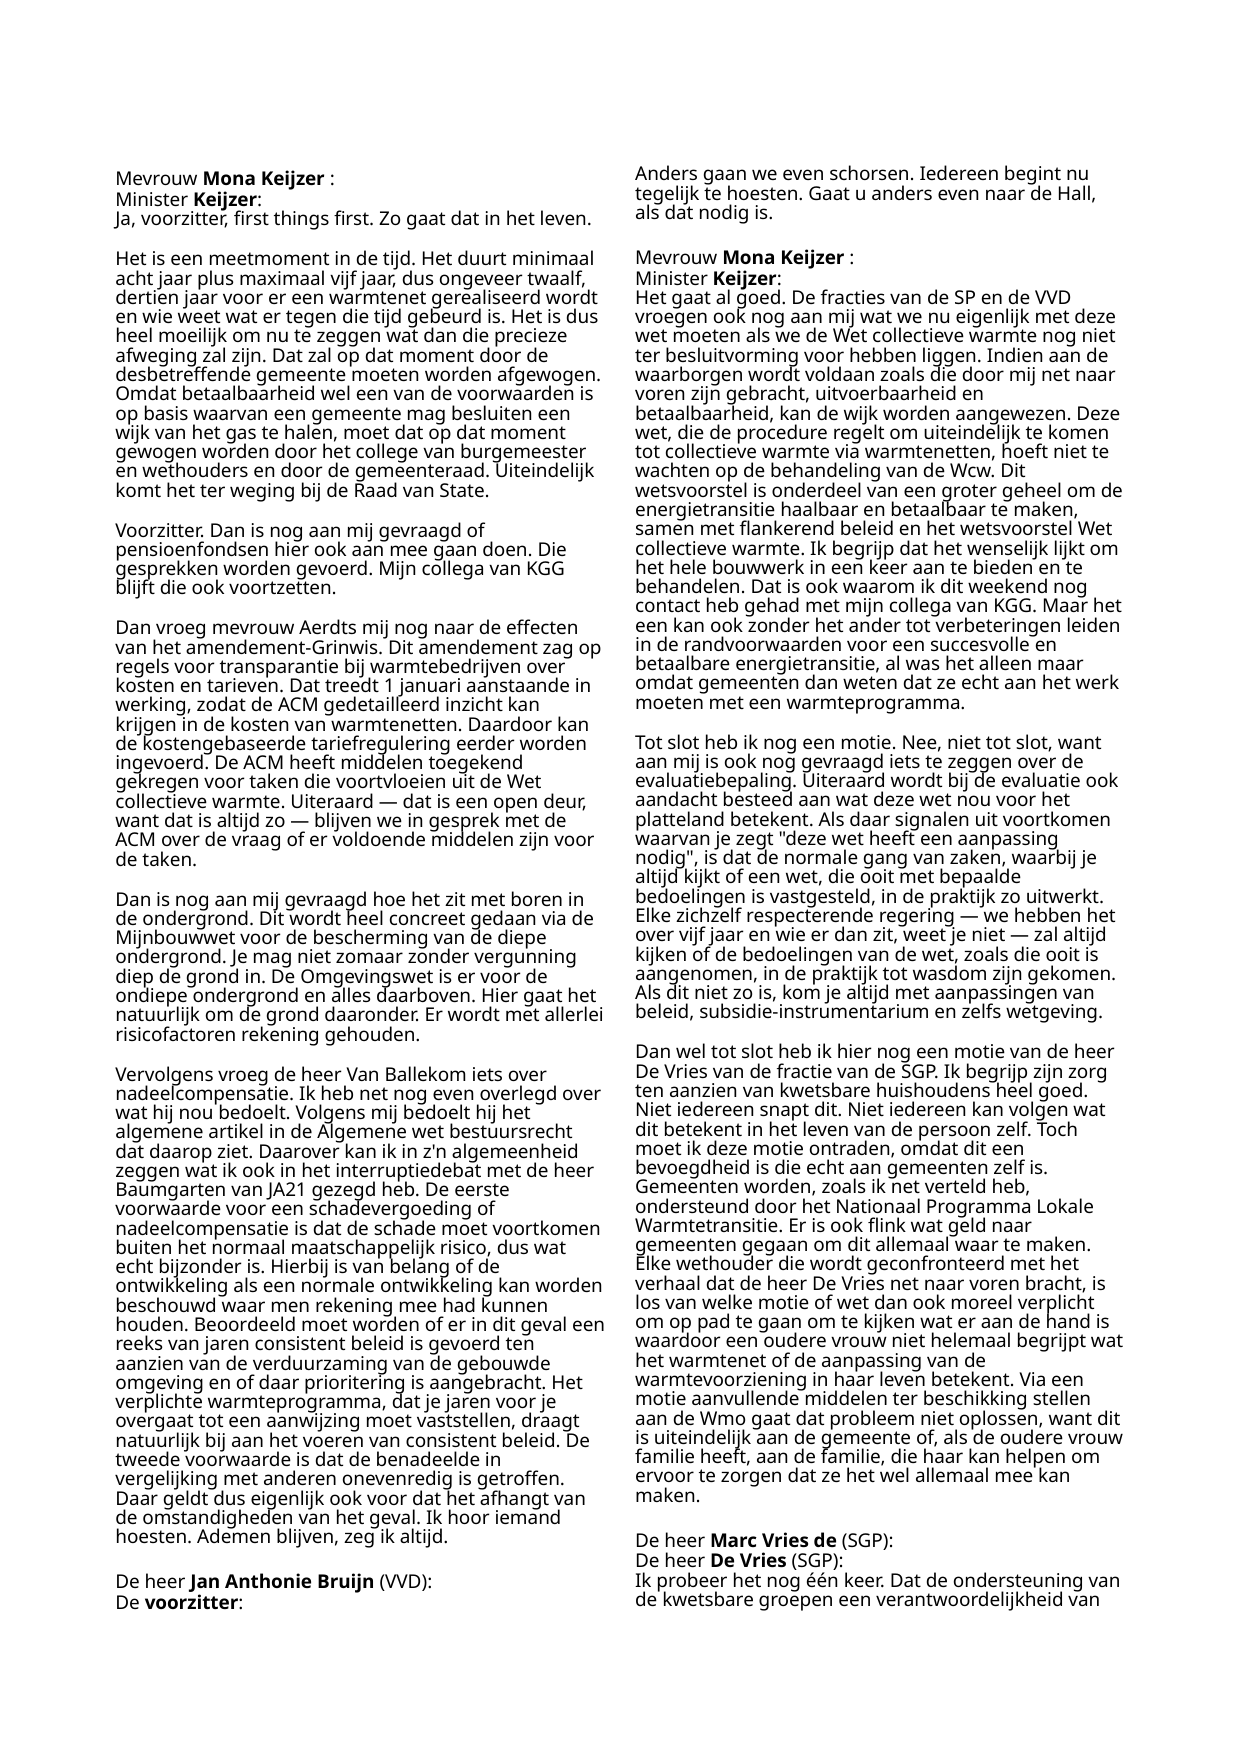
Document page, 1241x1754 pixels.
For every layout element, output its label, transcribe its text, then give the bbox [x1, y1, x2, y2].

text Voorzitter. Dan is nog aan mij gevraagd of pensioenfondsen hier ook aan mee gaan doen. Die gesprekken worden gevoerd. Mijn collega van KGG blijft die ook voortzetten. [115, 522, 605, 599]
text Ja, voorzitter, first things first. Zo gaat dat in het leven. [115, 210, 605, 229]
text Tot slot heb ik nog een motie. Nee, niet tot slot, want aan mij is ook nog gevraagd iets te zeggen over de evaluatiebepaling. Uiteraard wordt bij de evaluatie ook aandacht besteed aan wat deze wet nou voor het platteland betekent. Als daar signalen uit voortkomen waarvan je zegt "deze wet heeft een aanpassing nodig", is dat de normale gang van zaken, waarbij je altijd kijkt of een wet, die ooit met bepaalde bedoelingen is vastgesteld, in de praktijk zo uitwerkt. Elke zichzelf respecterende regering — we hebben het over vijf jaar en wie er dan zit, weet je niet — zal altijd kijken of de bedoelingen van de wet, zoals die ooit is aangenomen, in de praktijk tot wasdom zijn gekomen. Als dit niet zo is, kom je altijd met aanpassingen van beleid, subsidie-instrumentarium en zelfs wetgeving. [635, 734, 1125, 1023]
text Anders gaan we even schorsen. Iedereen begint nu tegelijk te hoesten. Gaat u anders even naar de Hall, als dat nodig is. [635, 165, 1125, 223]
text Minister Keijzer: [635, 270, 1125, 289]
text Het gaat al goed. De fracties van de SP en de VVD vroegen ook nog aan mij wat we nu eigenlijk met deze wet moeten als we de Wet collectieve warmte nog niet ter besluitvorming voor hebben liggen. Indien aan de waarborgen wordt voldaan zoals die door mij net naar voren zijn gebracht, uitvoerbaarheid en betaalbaarheid, kan de wijk worden aangewezen. Deze wet, die de procedure regelt om uiteindelijk te komen tot collectieve warmte via warmtenetten, hoeft niet te wachten op de behandeling van de Wcw. Dit wetsvoorstel is onderdeel van een groter geheel om de energietransitie haalbaar en betaalbaar te maken, samen met flankerend beleid en het wetsvoorstel Wet collectieve warmte. Ik begrijp dat het wenselijk lijkt om het hele bouwwerk in een keer aan te bieden en te behandelen. Dat is ook waarom ik dit weekend nog contact heb gehad met mijn collega van KGG. Maar het een kan ook zonder het ander tot verbeteringen leiden in de randvoorwaarden voor een succesvolle en betaalbare energietransitie, al was het alleen maar omdat gemeenten dan weten dat ze echt aan het werk moeten met een warmteprogramma. [635, 289, 1125, 713]
text Ik probeer het nog één keer. Dat de ondersteuning van de kwetsbare groepen een verantwoordelijkheid van [635, 1572, 1125, 1610]
text Mevrouw Mona Keijzer : [115, 165, 605, 191]
text Dan is nog aan mij gevraagd hoe het zit met boren in de ondergrond. Dit wordt heel concreet gedaan via de Mijnbouwwet voor de bescherming van de diepe ondergrond. Je mag niet zomaar zonder vergunning diep de grond in. De Omgevingswet is er voor de ondiepe ondergrond en alles daarboven. Hier gaat het natuurlijk om de grond daaronder. Er wordt met allerlei risicofactoren rekening gehouden. [115, 891, 605, 1045]
text De heer Jan Anthonie Bruijn (VVD): [115, 1568, 605, 1594]
text Het is een meetmoment in de tijd. Het duurt minimaal acht jaar plus maximaal vijf jaar, dus ongeveer twaalf, dertien jaar voor er een warmtenet gerealiseerd wordt en wie weet wat er tegen die tijd gebeurd is. Het is dus heel moeilijk om nu te zeggen wat dan die precieze afweging zal zijn. Dat zal op dat moment door de desbetreffende gemeente moeten worden afgewogen. Omdat betaalbaarheid wel een van de voorwaarden is op basis waarvan een gemeente mag besluiten een wijk van het gas te halen, moet dat op dat moment gewogen worden door het college van burgemeester en wethouders en door de gemeenteraad. Uiteindelijk komt het ter weging bij de Raad van State. [115, 250, 605, 501]
text Vervolgens vroeg de heer Van Ballekom iets over nadeelcompensatie. Ik heb net nog even overlegd over wat hij nou bedoelt. Volgens mij bedoelt hij het algemene artikel in de Algemene wet bestuursrecht dat daarop ziet. Daarover kan ik in z'n algemeenheid zeggen wat ik ook in het interruptiedebat met de heer Baumgarten van JA21 gezegd heb. De eerste voorwaarde voor een schadevergoeding of nadeelcompensatie is dat de schade moet voortkomen buiten het normaal maatschappelijk risico, dus wat echt bijzonder is. Hierbij is van belang of de ontwikkeling als een normale ontwikkeling kan worden beschouwd waar men rekening mee had kunnen houden. Beoordeeld moet worden of er in dit geval een reeks van jaren consistent beleid is gevoerd ten aanzien van de verduurzaming van de gebouwde omgeving en of daar prioritering is aangebracht. Het verplichte warmteprogramma, dat je jaren voor je overgaat tot een aanwijzing moet vaststellen, draagt natuurlijk bij aan het voeren van consistent beleid. De tweede voorwaarde is dat de benadeelde in vergelijking met anderen onevenredig is getroffen. Daar geldt dus eigenlijk ook voor dat het afhangt van de omstandigheden van het geval. Ik hoor iemand hoesten. Ademen blijven, zeg ik altijd. [115, 1066, 605, 1547]
text Dan vroeg mevrouw Aerdts mij nog naar de effecten van het amendement-Grinwis. Dit amendement zag op regels voor transparantie bij warmtebedrijven over kosten en tarieven. Dat treedt 1 januari aanstaande in werking, zodat de ACM gedetailleerd inzicht kan krijgen in de kosten van warmtenetten. Daardoor kan de kostengebaseerde tariefregulering eerder worden ingevoerd. De ACM heeft middelen toegekend gekregen voor taken die voortvloeien uit de Wet collectieve warmte. Uiteraard — dat is een open deur, want dat is altijd zo — blijven we in gesprek met de ACM over de vraag of er voldoende middelen zijn voor de taken. [115, 619, 605, 870]
text Minister Keijzer: [115, 191, 605, 210]
text De voorzitter: [115, 1594, 605, 1613]
text Mevrouw Mona Keijzer : [635, 244, 1125, 270]
text De heer Marc Vries de (SGP): [635, 1527, 1125, 1552]
text De heer De Vries (SGP): [635, 1552, 1125, 1572]
text Dan wel tot slot heb ik hier nog een motie van de heer De Vries van de fractie van de SGP. Ik begrijp zijn zorg ten aanzien van kwetsbare huishoudens heel goed. Niet iedereen snapt dit. Niet iedereen kan volgen wat dit betekent in het leven van de persoon zelf. Toch moet ik deze motie ontraden, omdat dit een bevoegdheid is die echt aan gemeenten zelf is. Gemeenten worden, zoals ik net verteld heb, ondersteund door het Nationaal Programma Lokale Warmtetransitie. Er is ook flink wat geld naar gemeenten gegaan om dit allemaal waar te maken. Elke wethouder die wordt geconfronteerd met het verhaal dat de heer De Vries net naar voren bracht, is los van welke motie of wet dan ook moreel verplicht om op pad te gaan om te kijken wat er aan de hand is waardoor een oudere vrouw niet helemaal begrijpt wat het warmtenet of de aanpassing van de warmtevoorziening in haar leven betekent. Via een motie aanvullende middelen ter beschikking stellen aan de Wmo gaat dat probleem niet oplossen, want dit is uiteindelijk aan de gemeente of, als de oudere vrouw familie heeft, aan de familie, die haar kan helpen om ervoor te zorgen dat ze het wel allemaal mee kan maken. [635, 1043, 1125, 1506]
